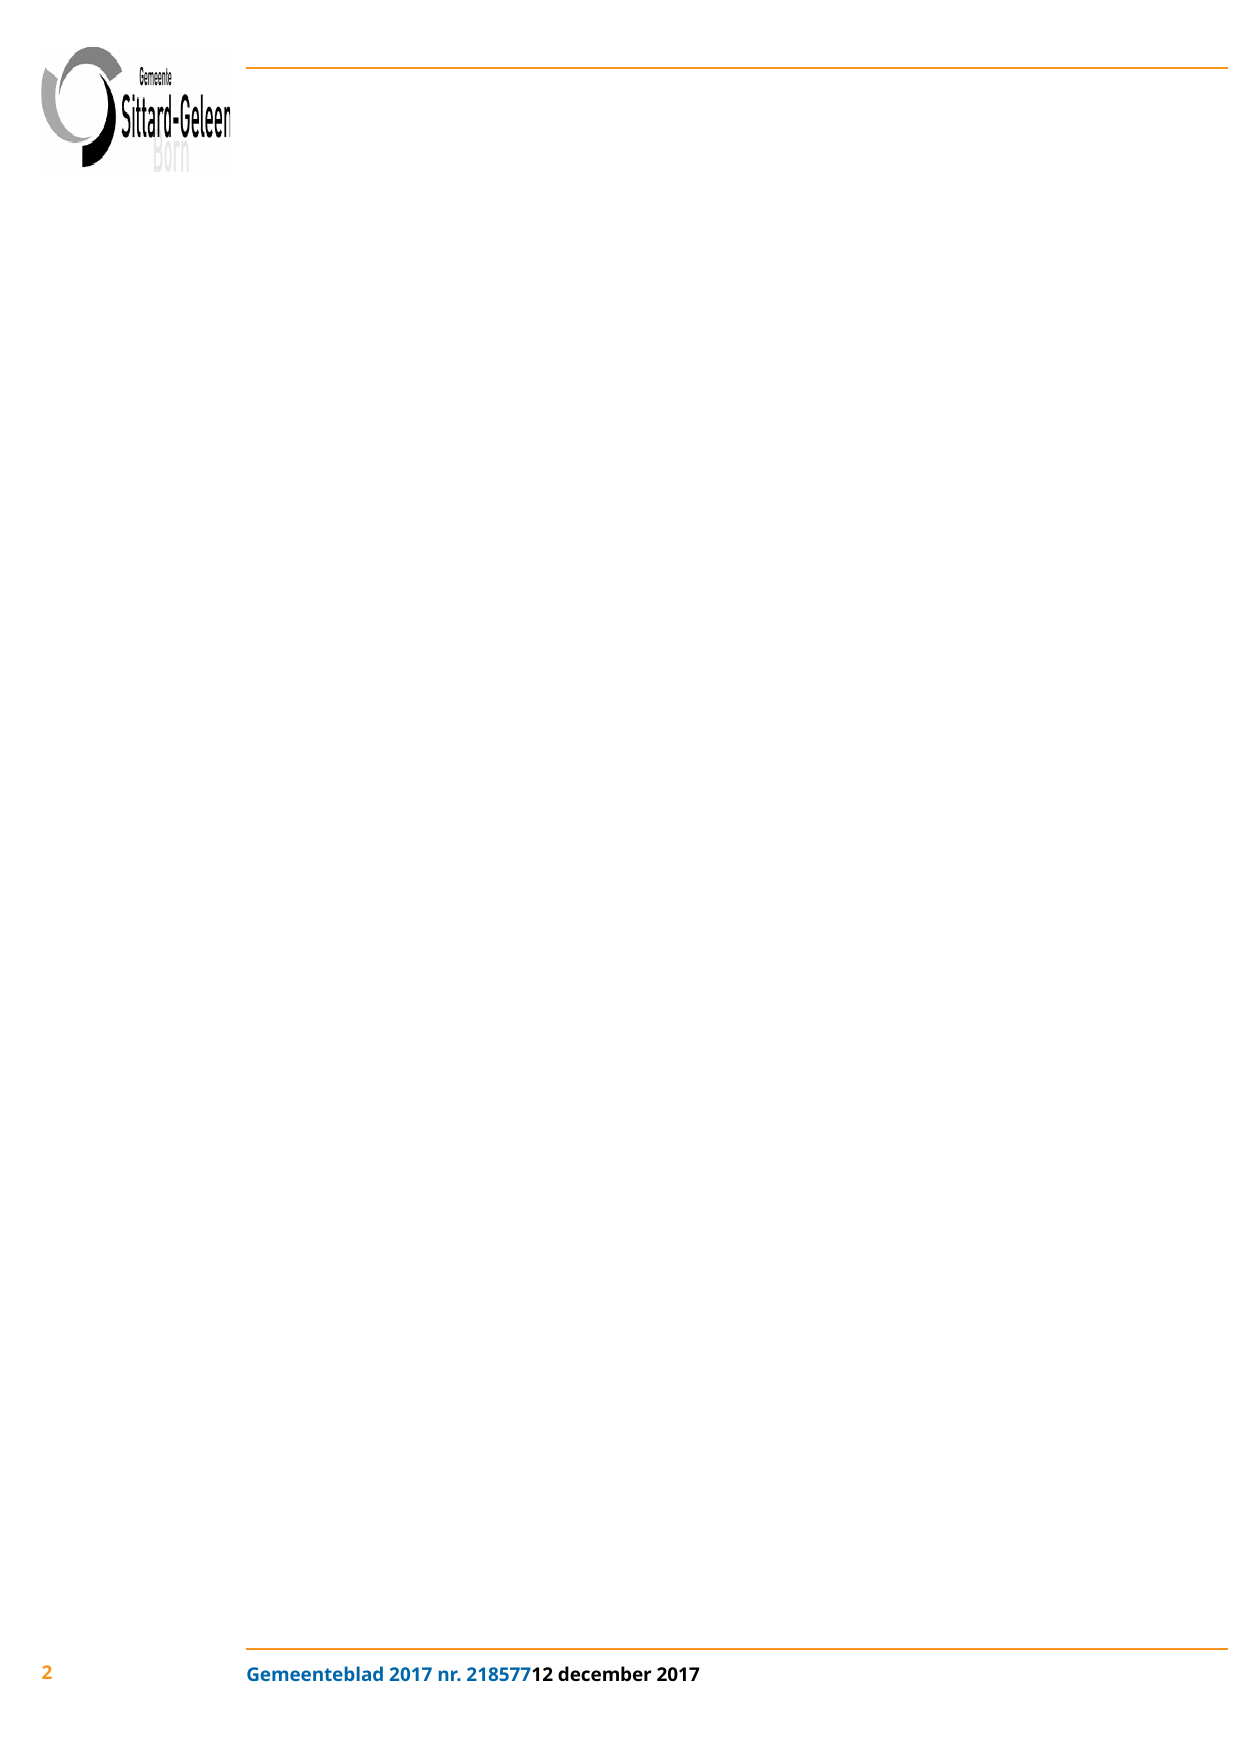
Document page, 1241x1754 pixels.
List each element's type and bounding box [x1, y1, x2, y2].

picture [41, 47, 231, 172]
